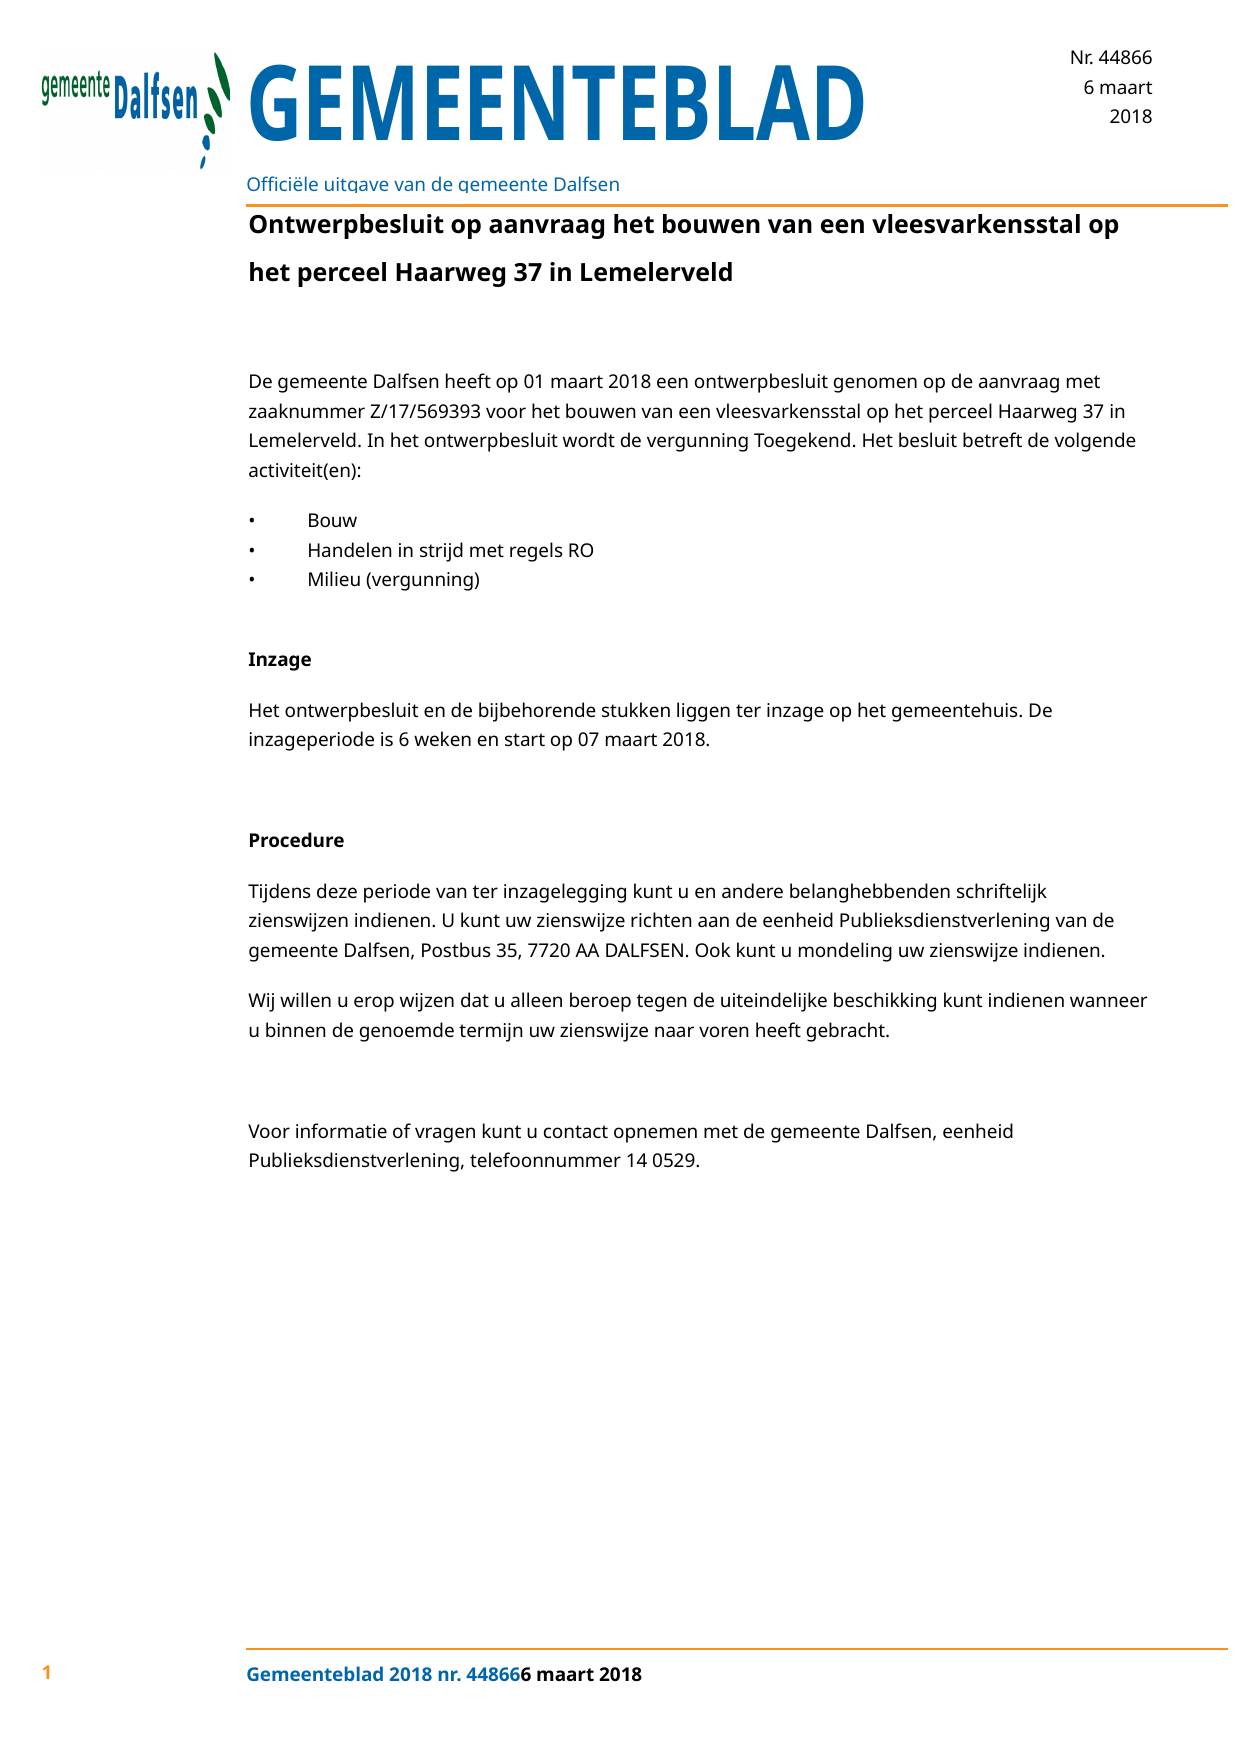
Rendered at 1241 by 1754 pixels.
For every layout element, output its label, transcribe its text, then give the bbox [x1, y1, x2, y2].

picture [41, 47, 231, 172]
list Handelen in strijd met regels RO [248, 537, 1152, 563]
list Bouw [248, 507, 1152, 533]
text Ontwerpbesluit op aanvraag het bouwen van een vleesvarkensstal op het perceel Haarweg 37 in Lemelerveld [248, 207, 1152, 288]
text Inzage [248, 647, 1152, 672]
text Voor informatie of vragen kunt u contact opnemen met de gemeente Dalfsen, eenheid Publieksdienstverlening, telefoonnummer 14 0529. [248, 1118, 1152, 1173]
list Milieu (vergunning) [248, 567, 1152, 592]
text Tijdens deze periode van ter inzagelegging kunt u en andere belanghebbenden schriftelijk zienswijzen indienen. U kunt uw zienswijze richten aan de eenheid Publieksdienstverlening van de gemeente Dalfsen, Postbus 35, 7720 AA DALFSEN. Ook kunt u mondeling uw zienswijze indienen. [248, 878, 1152, 963]
text Wij willen u erop wijzen dat u alleen beroep tegen de uiteindelijke beschikking kunt indienen wanneer u binnen de genoemde termijn uw zienswijze naar voren heeft gebracht. [248, 987, 1152, 1043]
text Het ontwerpbesluit en de bijbehorende stukken liggen ter inzage op het gemeentehuis. De inzageperiode is 6 weken en start op 07 maart 2018. [248, 697, 1152, 752]
text Procedure [248, 827, 1152, 853]
text De gemeente Dalfsen heeft op 01 maart 2018 een ontwerpbesluit genomen op de aanvraag met zaaknummer Z/17/569393 voor het bouwen van een vleesvarkensstal op het perceel Haarweg 37 in Lemelerveld. In het ontwerpbesluit wordt de vergunning Toegekend. Het besluit betreft de volgende activiteit(en): [248, 368, 1152, 483]
